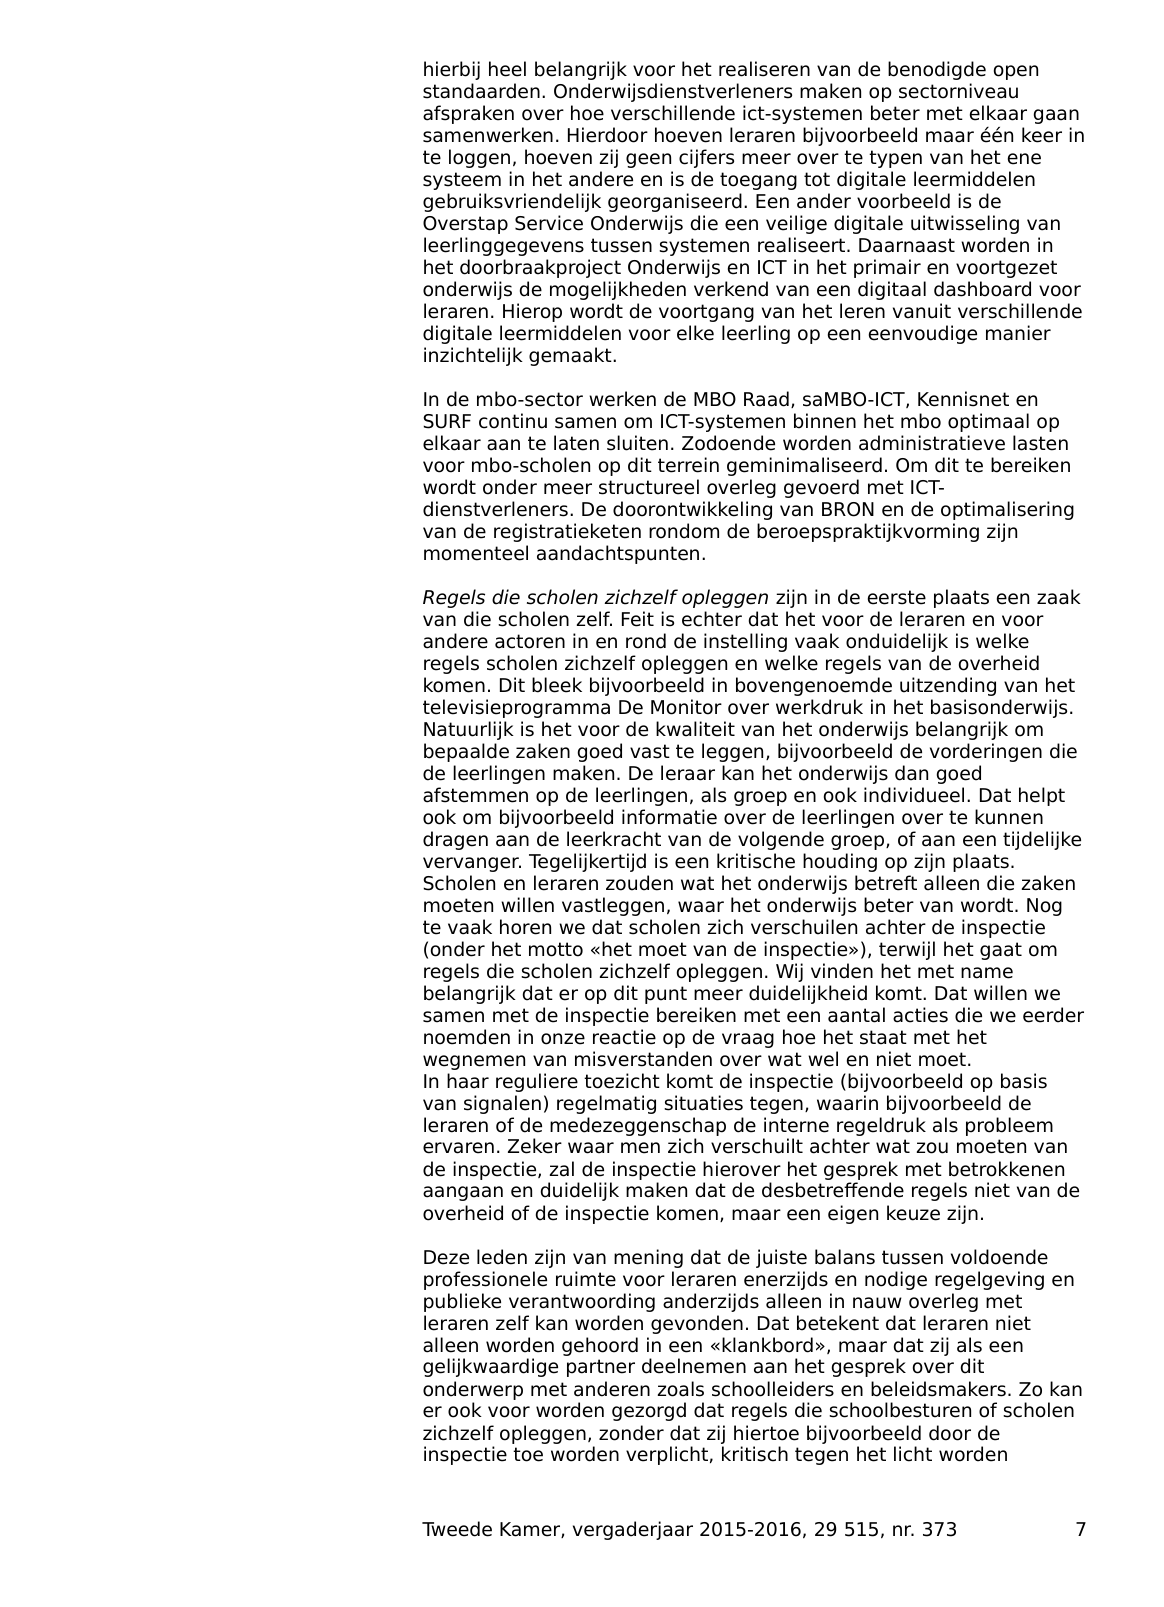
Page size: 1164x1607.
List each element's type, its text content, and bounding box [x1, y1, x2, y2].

text Regels die scholen zichzelf opleggen zijn in de eerste plaats een zaak van die scholen zelf. Feit is echter dat het voor de leraren en voor andere actoren in en rond de instelling vaak onduidelijk is welke regels scholen zichzelf opleggen en welke regels van de overheid komen. Dit bleek bijvoorbeeld in bovengenoemde uitzending van het televisieprogramma De Monitor over werkdruk in het basisonderwijs. Natuurlijk is het voor de kwaliteit van het onderwijs belangrijk om bepaalde zaken goed vast te leggen, bijvoorbeeld de vorderingen die de leerlingen maken. De leraar kan het onderwijs dan goed afstemmen op de leerlingen, als groep en ook individueel. Dat helpt ook om bijvoorbeeld informatie over de leerlingen over te kunnen dragen aan de leerkracht van de volgende groep, of aan een tijdelijke vervanger. Tegelijkertijd is een kritische houding op zijn plaats. Scholen en leraren zouden wat het onderwijs betreft alleen die zaken moeten willen vastleggen, waar het onderwijs beter van wordt. Nog te vaak horen we dat scholen zich verschuilen achter de inspectie (onder het motto «het moet van de inspectie»), terwijl het gaat om regels die scholen zichzelf opleggen. Wij vinden het met name belangrijk dat er op dit punt meer duidelijkheid komt. Dat willen we samen met de inspectie bereiken met een aantal acties die we eerder noemden in onze reactie op de vraag hoe het staat met het wegnemen van misverstanden over wat wel en niet moet. [422, 587, 1087, 1071]
text Deze leden zijn van mening dat de juiste balans tussen voldoende professionele ruimte voor leraren enerzijds en nodige regelgeving en publieke verantwoording anderzijds alleen in nauw overleg met leraren zelf kan worden gevonden. Dat betekent dat leraren niet alleen worden gehoord in een «klankbord», maar dat zij als een gelijkwaardige partner deelnemen aan het gesprek over dit onderwerp met anderen zoals schoolleiders en beleidsmakers. Zo kan er ook voor worden gezorgd dat regels die schoolbesturen of scholen zichzelf opleggen, zonder dat zij hiertoe bijvoorbeeld door de inspectie toe worden verplicht, kritisch tegen het licht worden [422, 1247, 1087, 1466]
text In de mbo-sector werken de MBO Raad, saMBO-ICT, Kennisnet en SURF continu samen om ICT-systemen binnen het mbo optimaal op elkaar aan te laten sluiten. Zodoende worden administratieve lasten voor mbo-scholen op dit terrein geminimaliseerd. Om dit te bereiken wordt onder meer structureel overleg gevoerd met ICT-dienstverleners. De doorontwikkeling van BRON en de optimalisering van de registratieketen rondom de beroepspraktijkvorming zijn momenteel aandachtspunten. [422, 389, 1087, 565]
text In haar reguliere toezicht komt de inspectie (bijvoorbeeld op basis van signalen) regelmatig situaties tegen, waarin bijvoorbeeld de leraren of de medezeggenschap de interne regeldruk als probleem ervaren. Zeker waar men zich verschuilt achter wat zou moeten van de inspectie, zal de inspectie hierover het gesprek met betrokkenen aangaan en duidelijk maken dat de desbetreffende regels niet van de overheid of de inspectie komen, maar een eigen keuze zijn. [422, 1071, 1087, 1224]
text hierbij heel belangrijk voor het realiseren van de benodigde open standaarden. Onderwijsdienstverleners maken op sectorniveau afspraken over hoe verschillende ict-systemen beter met elkaar gaan samenwerken. Hierdoor hoeven leraren bijvoorbeeld maar één keer in te loggen, hoeven zij geen cijfers meer over te typen van het ene systeem in het andere en is de toegang tot digitale leermiddelen gebruiksvriendelijk georganiseerd. Een ander voorbeeld is de Overstap Service Onderwijs die een veilige digitale uitwisseling van leerlinggegevens tussen systemen realiseert. Daarnaast worden in het doorbraakproject Onderwijs en ICT in het primair en voortgezet onderwijs de mogelijkheden verkend van een digitaal dashboard voor leraren. Hierop wordt de voortgang van het leren vanuit verschillende digitale leermiddelen voor elke leerling op een eenvoudige manier inzichtelijk gemaakt. [422, 59, 1087, 367]
